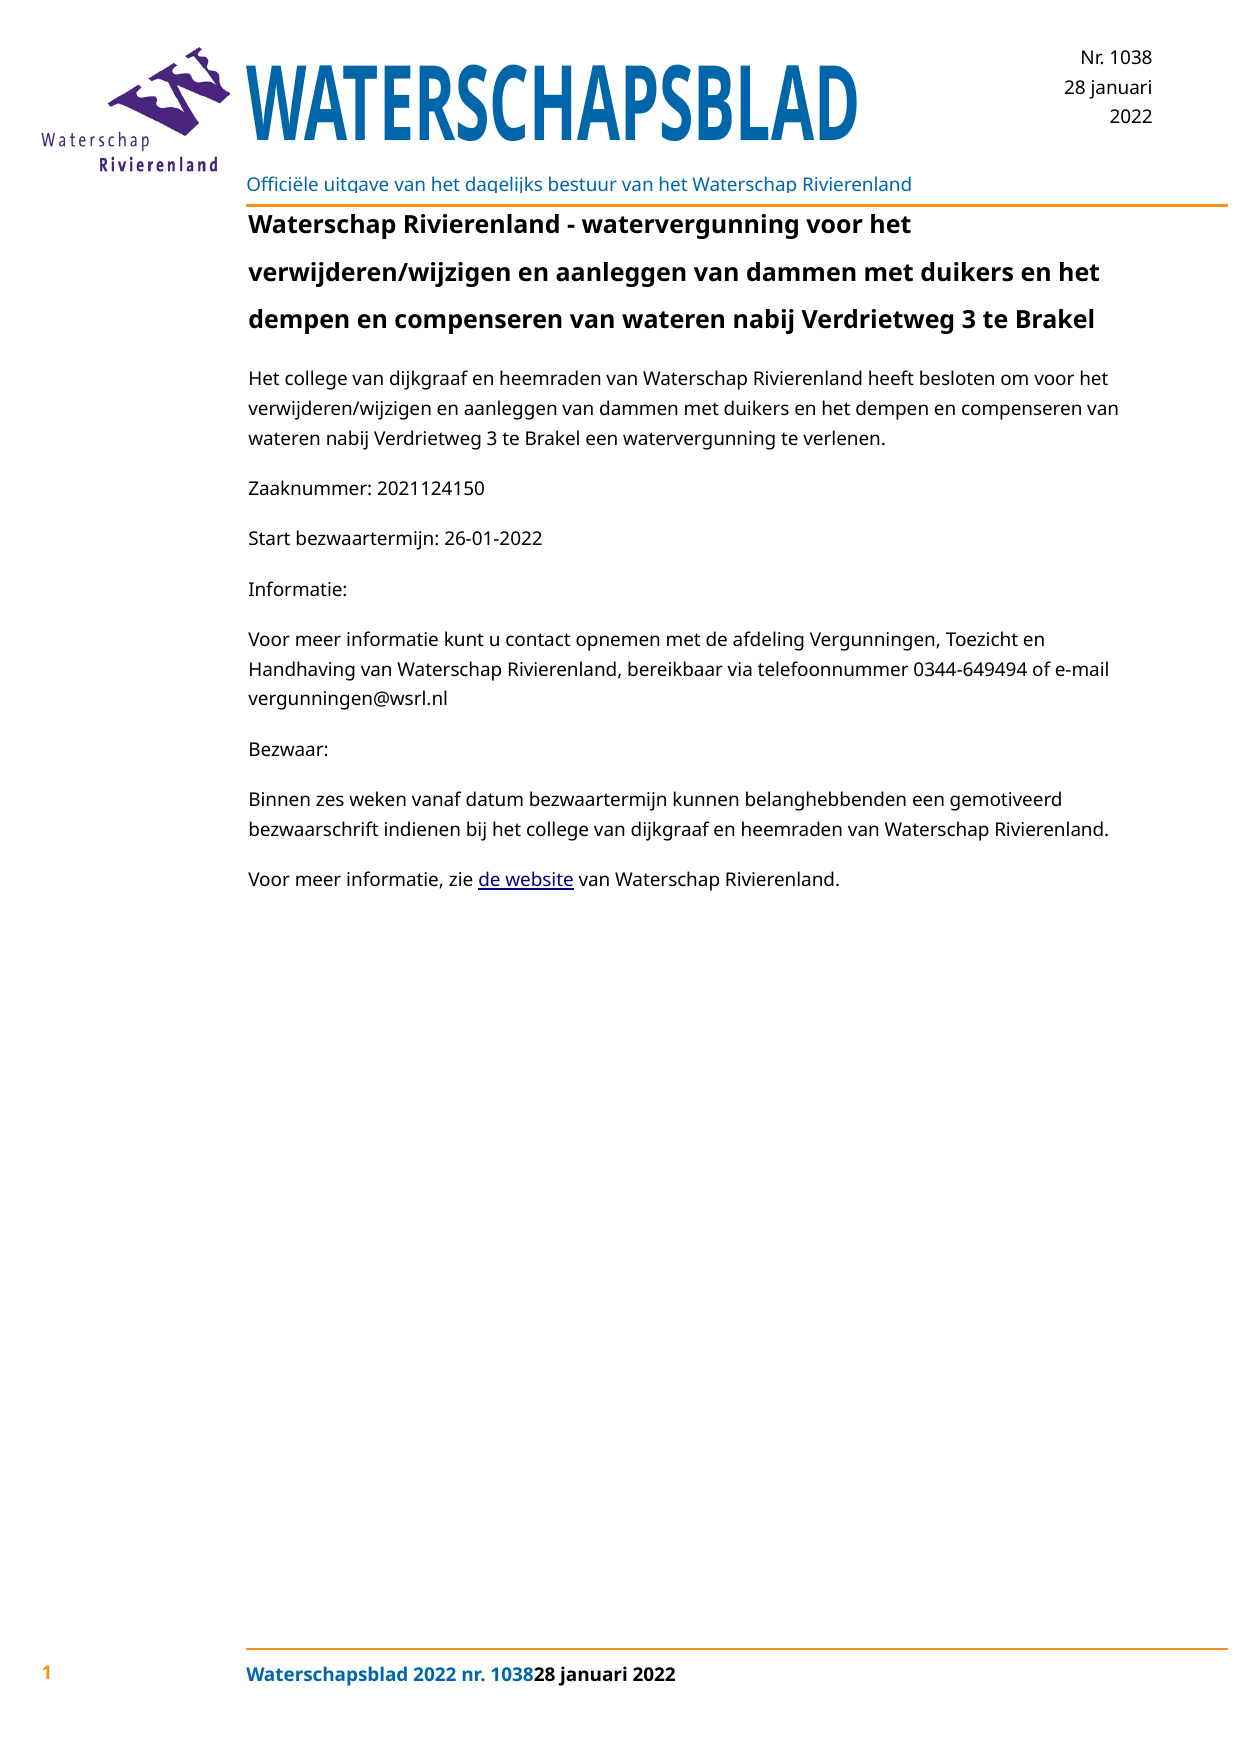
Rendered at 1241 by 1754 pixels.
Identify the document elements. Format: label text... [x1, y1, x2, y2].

text Bezwaar: [248, 736, 1152, 762]
text Voor meer informatie, zie de website van Waterschap Rivierenland. [248, 866, 1152, 892]
text Informatie: [248, 576, 1152, 602]
text Binnen zes weken vanaf datum bezwaartermijn kunnen belanghebbenden een gemotiveerd bezwaarschrift indienen bij het college van dijkgraaf en heemraden van Waterschap Rivierenland. [248, 786, 1152, 842]
text Zaaknummer: 2021124150 [248, 475, 1152, 501]
text Waterschap Rivierenland - watervergunning voor het verwijderen/wijzigen en aanleggen van dammen met duikers en het dempen en compenseren van wateren nabij Verdrietweg 3 te Brakel [248, 207, 1152, 336]
text Het college van dijkgraaf en heemraden van Waterschap Rivierenland heeft besloten om voor het verwijderen/wijzigen en aanleggen van dammen met duikers en het dempen en compenseren van wateren nabij Verdrietweg 3 te Brakel een watervergunning te verlenen. [248, 366, 1152, 450]
text Start bezwaartermijn: 26-01-2022 [248, 526, 1152, 551]
text Voor meer informatie kunt u contact opnemen met de afdeling Vergunningen, Toezicht en Handhaving van Waterschap Rivierenland, bereikbaar via telefoonnummer 0344-649494 of e-mail vergunningen@wsrl.nl [248, 626, 1152, 711]
picture [41, 47, 231, 172]
